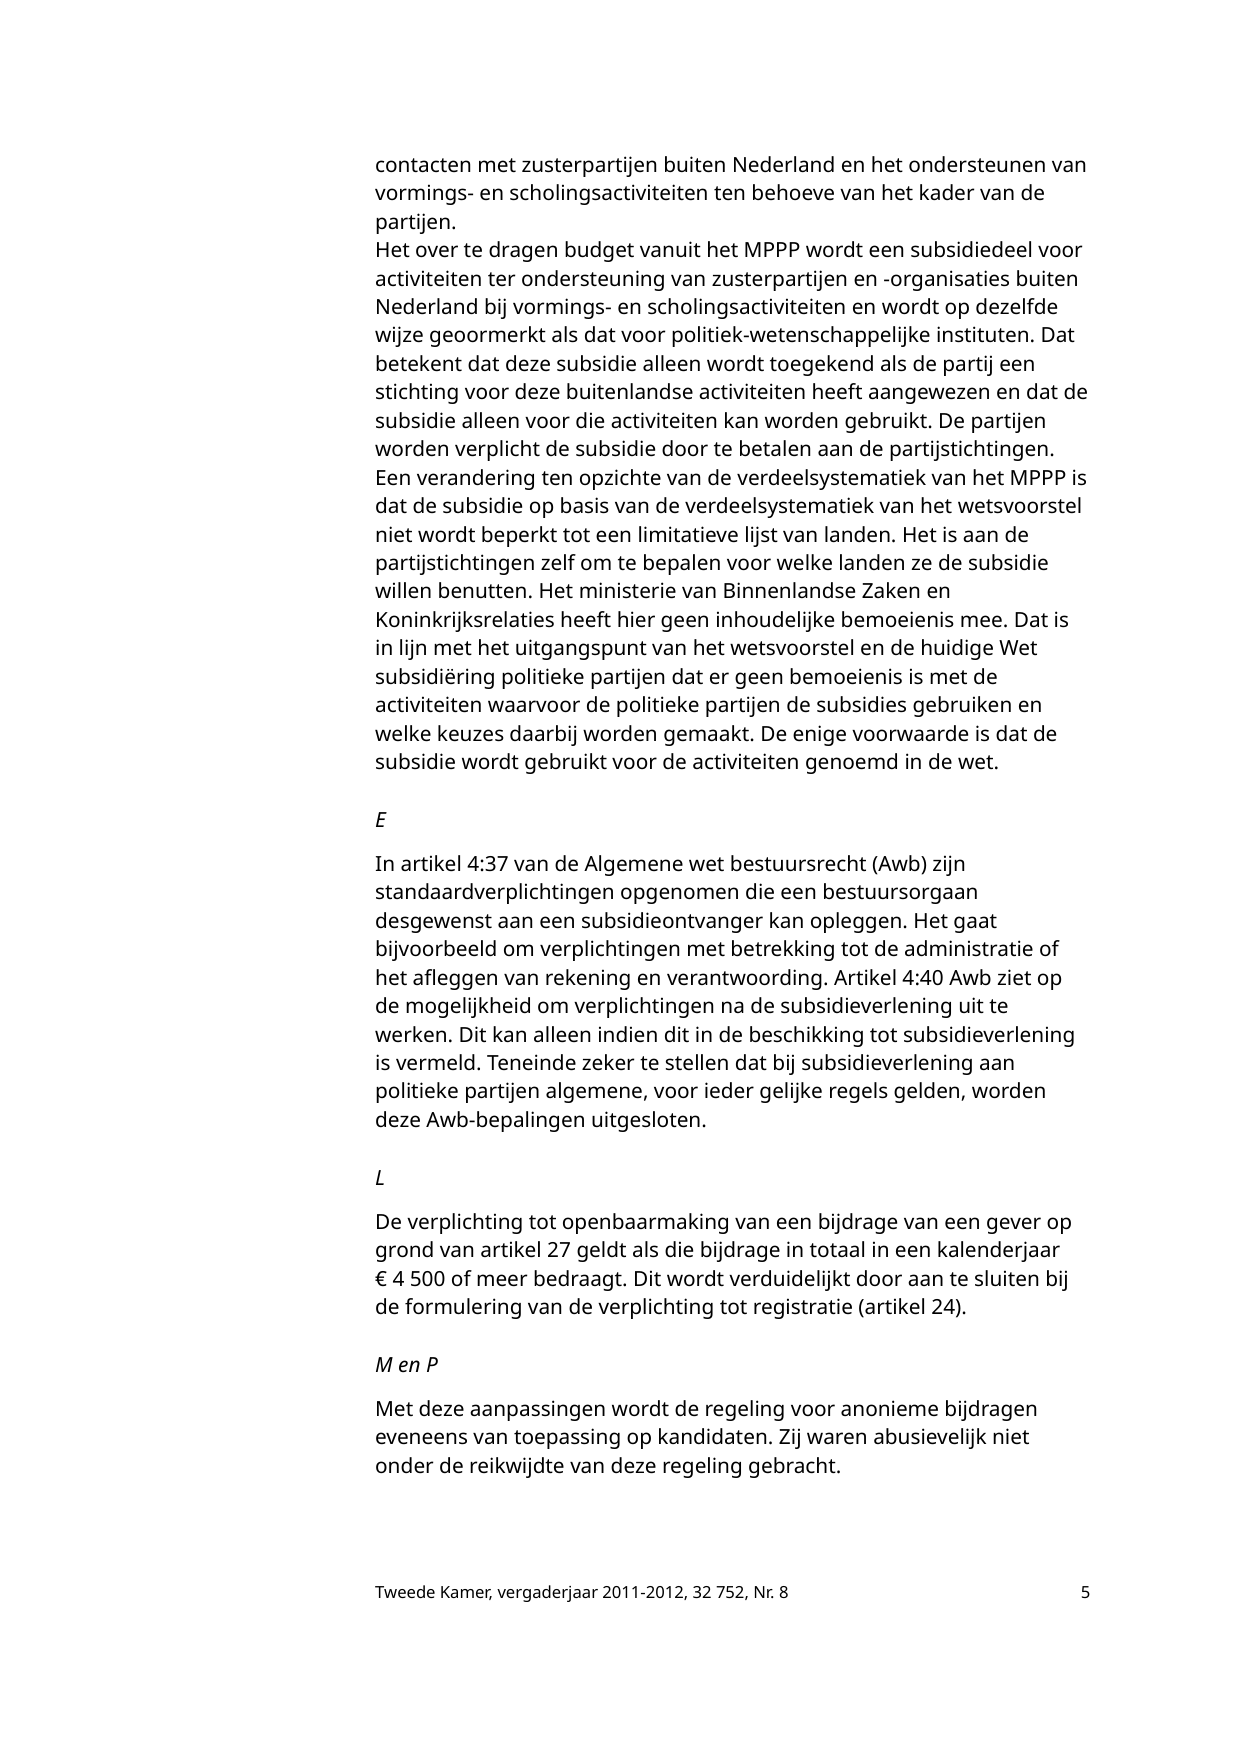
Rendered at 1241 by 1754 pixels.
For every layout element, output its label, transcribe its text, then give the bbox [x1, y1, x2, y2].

text De verplichting tot openbaarmaking van een bijdrage van een gever op grond van artikel 27 geldt als die bijdrage in totaal in een kalenderjaar € 4 500 of meer bedraagt. Dit wordt verduidelijkt door aan te sluiten bij de formulering van de verplichting tot registratie (artikel 24). [375, 1207, 1090, 1321]
text L [375, 1163, 1090, 1192]
text Met deze aanpassingen wordt de regeling voor anonieme bijdragen eveneens van toepassing op kandidaten. Zij waren abusievelijk niet onder de reikwijdte van deze regeling gebracht. [375, 1394, 1090, 1479]
text In artikel 4:37 van de Algemene wet bestuursrecht (Awb) zijn standaardverplichtingen opgenomen die een bestuursorgaan desgewenst aan een subsidieontvanger kan opleggen. Het gaat bijvoorbeeld om verplichtingen met betrekking tot de administratie of het afleggen van rekening en verantwoording. Artikel 4:40 Awb ziet op de mogelijkheid om verplichtingen na de subsidieverlening uit te werken. Dit kan alleen indien dit in de beschikking tot subsidieverlening is vermeld. Teneinde zeker te stellen dat bij subsidieverlening aan politieke partijen algemene, voor ieder gelijke regels gelden, worden deze Awb-bepalingen uitgesloten. [375, 849, 1090, 1133]
text E [375, 806, 1090, 834]
text M en P [375, 1351, 1090, 1379]
text Een verandering ten opzichte van de verdeelsystematiek van het MPPP is dat de subsidie op basis van de verdeelsystematiek van het wetsvoorstel niet wordt beperkt tot een limitatieve lijst van landen. Het is aan de partijstichtingen zelf om te bepalen voor welke landen ze de subsidie willen benutten. Het ministerie van Binnenlandse Zaken en Koninkrijksrelaties heeft hier geen inhoudelijke bemoeienis mee. Dat is in lijn met het uitgangspunt van het wetsvoorstel en de huidige Wet subsidiëring politieke partijen dat er geen bemoeienis is met de activiteiten waarvoor de politieke partijen de subsidies gebruiken en welke keuzes daarbij worden gemaakt. De enige voorwaarde is dat de subsidie wordt gebruikt voor de activiteiten genoemd in de wet. [375, 463, 1090, 776]
text contacten met zusterpartijen buiten Nederland en het ondersteunen van vormings- en scholingsactiviteiten ten behoeve van het kader van de partijen. [375, 150, 1090, 235]
text Het over te dragen budget vanuit het MPPP wordt een subsidiedeel voor activiteiten ter ondersteuning van zusterpartijen en -organisaties buiten Nederland bij vormings- en scholingsactiviteiten en wordt op dezelfde wijze geoormerkt als dat voor politiek-wetenschappelijke instituten. Dat betekent dat deze subsidie alleen wordt toegekend als de partij een stichting voor deze buitenlandse activiteiten heeft aangewezen en dat de subsidie alleen voor die activiteiten kan worden gebruikt. De partijen worden verplicht de subsidie door te betalen aan de partijstichtingen. [375, 235, 1090, 463]
